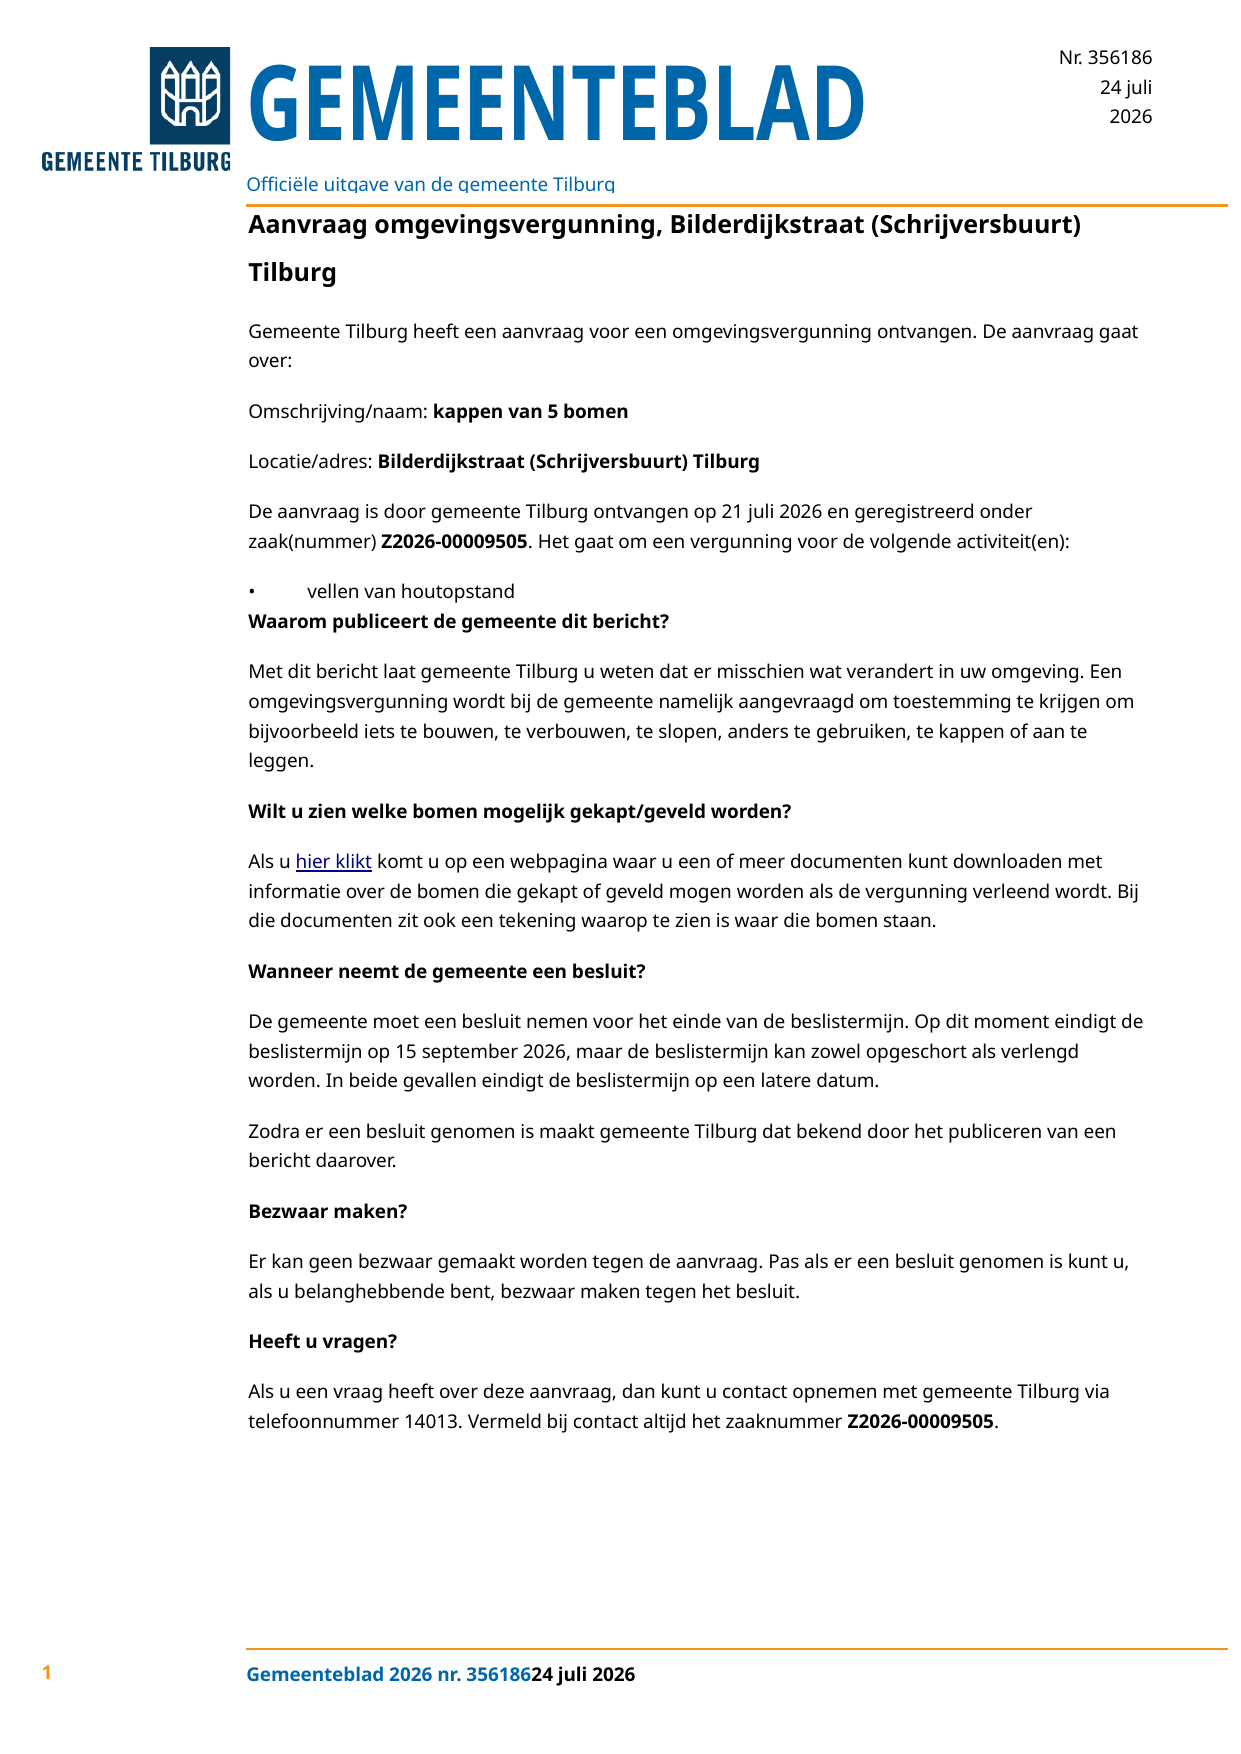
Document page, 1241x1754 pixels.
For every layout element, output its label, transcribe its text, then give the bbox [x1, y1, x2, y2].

text Wilt u zien welke bomen mogelijk gekapt/geveld worden? [248, 798, 1152, 824]
picture [41, 47, 231, 172]
text Waarom publiceert de gemeente dit bericht? [248, 608, 1152, 634]
text Als u hier klikt komt u op een webpagina waar u een of meer documenten kunt downloaden met informatie over de bomen die gekapt of geveld mogen worden als de vergunning verleend wordt. Bij die documenten zit ook een tekening waarop te zien is waar die bomen staan. [248, 848, 1152, 933]
list vellen van houtopstand [248, 579, 1152, 604]
text Wanneer neemt de gemeente een besluit? [248, 958, 1152, 984]
text De aanvraag is door gemeente Tilburg ontvangen op 21 juli 2026 en geregistreerd onder zaak(nummer) Z2026-00009505. Het gaat om een vergunning voor de volgende activiteit(en): [248, 499, 1152, 554]
text Zodra er een besluit genomen is maakt gemeente Tilburg dat bekend door het publiceren van een bericht daarover. [248, 1118, 1152, 1173]
text Als u een vraag heeft over deze aanvraag, dan kunt u contact opnemen met gemeente Tilburg via telefoonnummer 14013. Vermeld bij contact altijd het zaaknummer Z2026-00009505. [248, 1379, 1152, 1434]
text Bezwaar maken? [248, 1198, 1152, 1224]
text De gemeente moet een besluit nemen voor het einde van de beslistermijn. Op dit moment eindigt de beslistermijn op 15 september 2026, maar de beslistermijn kan zowel opgeschort als verlengd worden. In beide gevallen eindigt de beslistermijn op een latere datum. [248, 1008, 1152, 1093]
text Locatie/adres: Bilderdijkstraat (Schrijversbuurt) Tilburg [248, 448, 1152, 474]
text Er kan geen bezwaar gemaakt worden tegen de aanvraag. Pas als er een besluit genomen is kunt u, als u belanghebbende bent, bezwaar maken tegen het besluit. [248, 1248, 1152, 1304]
text Heeft u vragen? [248, 1328, 1152, 1354]
text Aanvraag omgevingsvergunning, Bilderdijkstraat (Schrijversbuurt) Tilburg [248, 207, 1152, 288]
text Met dit bericht laat gemeente Tilburg u weten dat er misschien wat verandert in uw omgeving. Een omgevingsvergunning wordt bij de gemeente namelijk aangevraagd om toestemming te krijgen om bijvoorbeeld iets te bouwen, te verbouwen, te slopen, anders te gebruiken, te kappen of aan te leggen. [248, 659, 1152, 773]
text Gemeente Tilburg heeft een aanvraag voor een omgevingsvergunning ontvangen. De aanvraag gaat over: [248, 318, 1152, 373]
text Omschrijving/naam: kappen van 5 bomen [248, 398, 1152, 424]
